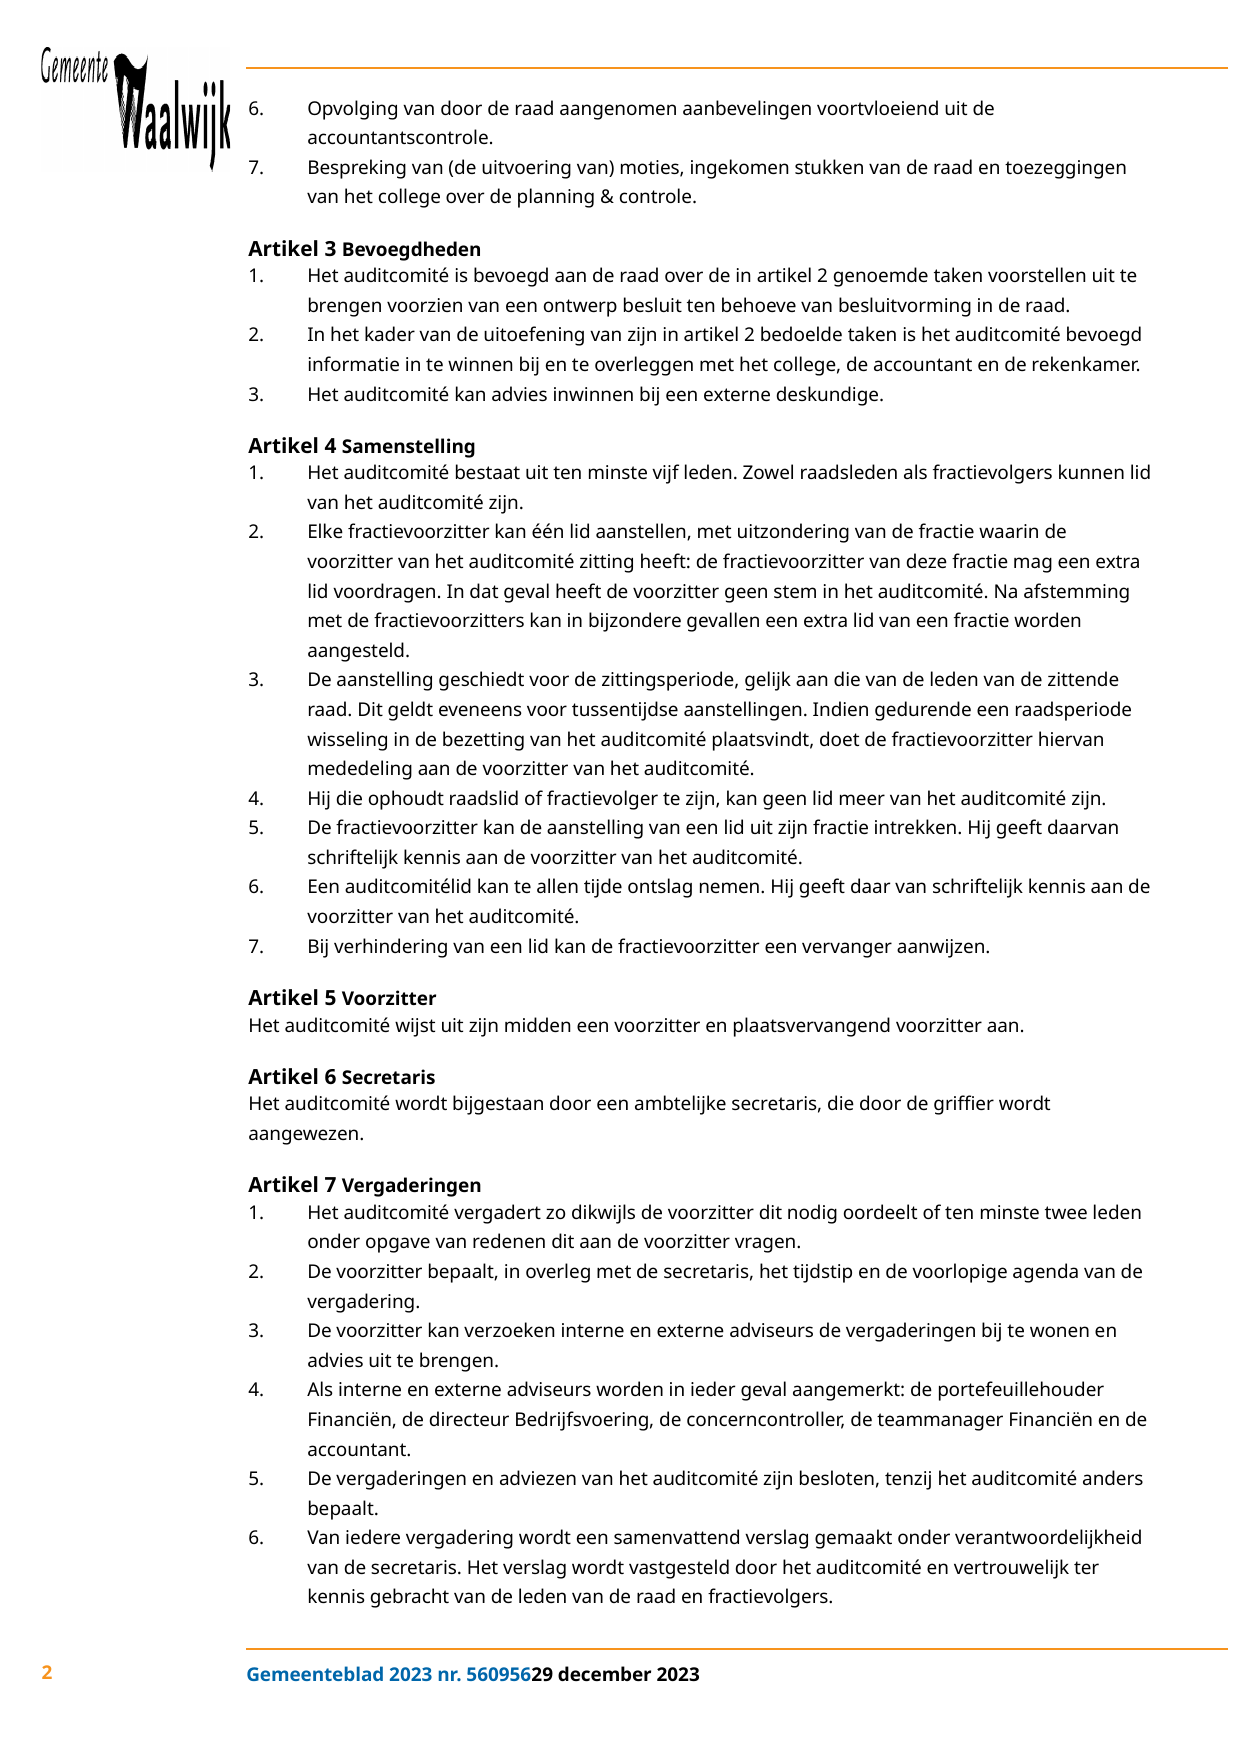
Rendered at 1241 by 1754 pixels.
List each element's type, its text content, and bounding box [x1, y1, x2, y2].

list Hij die ophoudt raadslid of fractievolger te zijn, kan geen lid meer van het auditcomité zijn. [248, 785, 1152, 811]
list Het auditcomité bestaat uit ten minste vijf leden. Zowel raadsleden als fractievolgers kunnen lid van het auditcomité zijn. [248, 459, 1152, 515]
picture [41, 47, 231, 172]
list De voorzitter kan verzoeken interne en externe adviseurs de vergaderingen bij te wonen en advies uit te brengen. [248, 1317, 1152, 1373]
list Opvolging van door de raad aangenomen aanbevelingen voortvloeiend uit de accountantscontrole. [248, 95, 1152, 150]
list De fractievoorzitter kan de aanstelling van een lid uit zijn fractie intrekken. Hij geeft daarvan schriftelijk kennis aan de voorzitter van het auditcomité. [248, 814, 1152, 870]
list Bij verhindering van een lid kan de fractievoorzitter een vervanger aanwijzen. [248, 933, 1152, 959]
list De voorzitter bepaalt, in overleg met de secretaris, het tijdstip en de voorlopige agenda van de vergadering. [248, 1258, 1152, 1313]
list De vergaderingen en adviezen van het auditcomité zijn besloten, tenzij het auditcomité anders bepaalt. [248, 1465, 1152, 1521]
list Het auditcomité is bevoegd aan de raad over de in artikel 2 genoemde taken voorstellen uit te brengen voorzien van een ontwerp besluit ten behoeve van besluitvorming in de raad. [248, 262, 1152, 318]
list Elke fractievoorzitter kan één lid aanstellen, met uitzondering van de fractie waarin de voorzitter van het auditcomité zitting heeft: de fractievoorzitter van deze fractie mag een extra lid voordragen. In dat geval heeft de voorzitter geen stem in het auditcomité. Na afstemming met de fractievoorzitters kan in bijzondere gevallen een extra lid van een fractie worden aangesteld. [248, 519, 1152, 663]
list In het kader van de uitoefening van zijn in artikel 2 bedoelde taken is het auditcomité bevoegd informatie in te winnen bij en te overleggen met het college, de accountant en de rekenkamer. [248, 322, 1152, 377]
text Het auditcomité wijst uit zijn midden een voorzitter en plaatsvervangend voorzitter aan. [248, 1012, 1152, 1037]
text Artikel 6 Secretaris [248, 1062, 1152, 1091]
list Van iedere vergadering wordt een samenvattend verslag gemaakt onder verantwoordelijkheid van de secretaris. Het verslag wordt vastgesteld door het auditcomité en vertrouwelijk ter kennis gebracht van de leden van de raad en fractievolgers. [248, 1524, 1152, 1609]
list Een auditcomitélid kan te allen tijde ontslag nemen. Hij geeft daar van schriftelijk kennis aan de voorzitter van het auditcomité. [248, 874, 1152, 929]
list Bespreking van (de uitvoering van) moties, ingekomen stukken van de raad en toezeggingen van het college over de planning & controle. [248, 154, 1152, 209]
text Artikel 3 Bevoegdheden [248, 234, 1152, 262]
list Het auditcomité kan advies inwinnen bij een externe deskundige. [248, 381, 1152, 406]
text Artikel 5 Voorzitter [248, 983, 1152, 1012]
list Als interne en externe adviseurs worden in ieder geval aangemerkt: de portefeuillehouder Financiën, de directeur Bedrijfsvoering, de concerncontroller, de teammanager Financiën en de accountant. [248, 1377, 1152, 1461]
list Het auditcomité vergadert zo dikwijls de voorzitter dit nodig oordeelt of ten minste twee leden onder opgave van redenen dit aan de voorzitter vragen. [248, 1199, 1152, 1254]
text Artikel 7 Vergaderingen [248, 1171, 1152, 1199]
list De aanstelling geschiedt voor de zittingsperiode, gelijk aan die van de leden van de zittende raad. Dit geldt eveneens voor tussentijdse aanstellingen. Indien gedurende een raadsperiode wisseling in de bezetting van het auditcomité plaatsvindt, doet de fractievoorzitter hiervan mededeling aan de voorzitter van het auditcomité. [248, 667, 1152, 781]
text Het auditcomité wordt bijgestaan door een ambtelijke secretaris, die door de griffier wordt aangewezen. [248, 1091, 1152, 1146]
text Artikel 4 Samenstelling [248, 431, 1152, 459]
